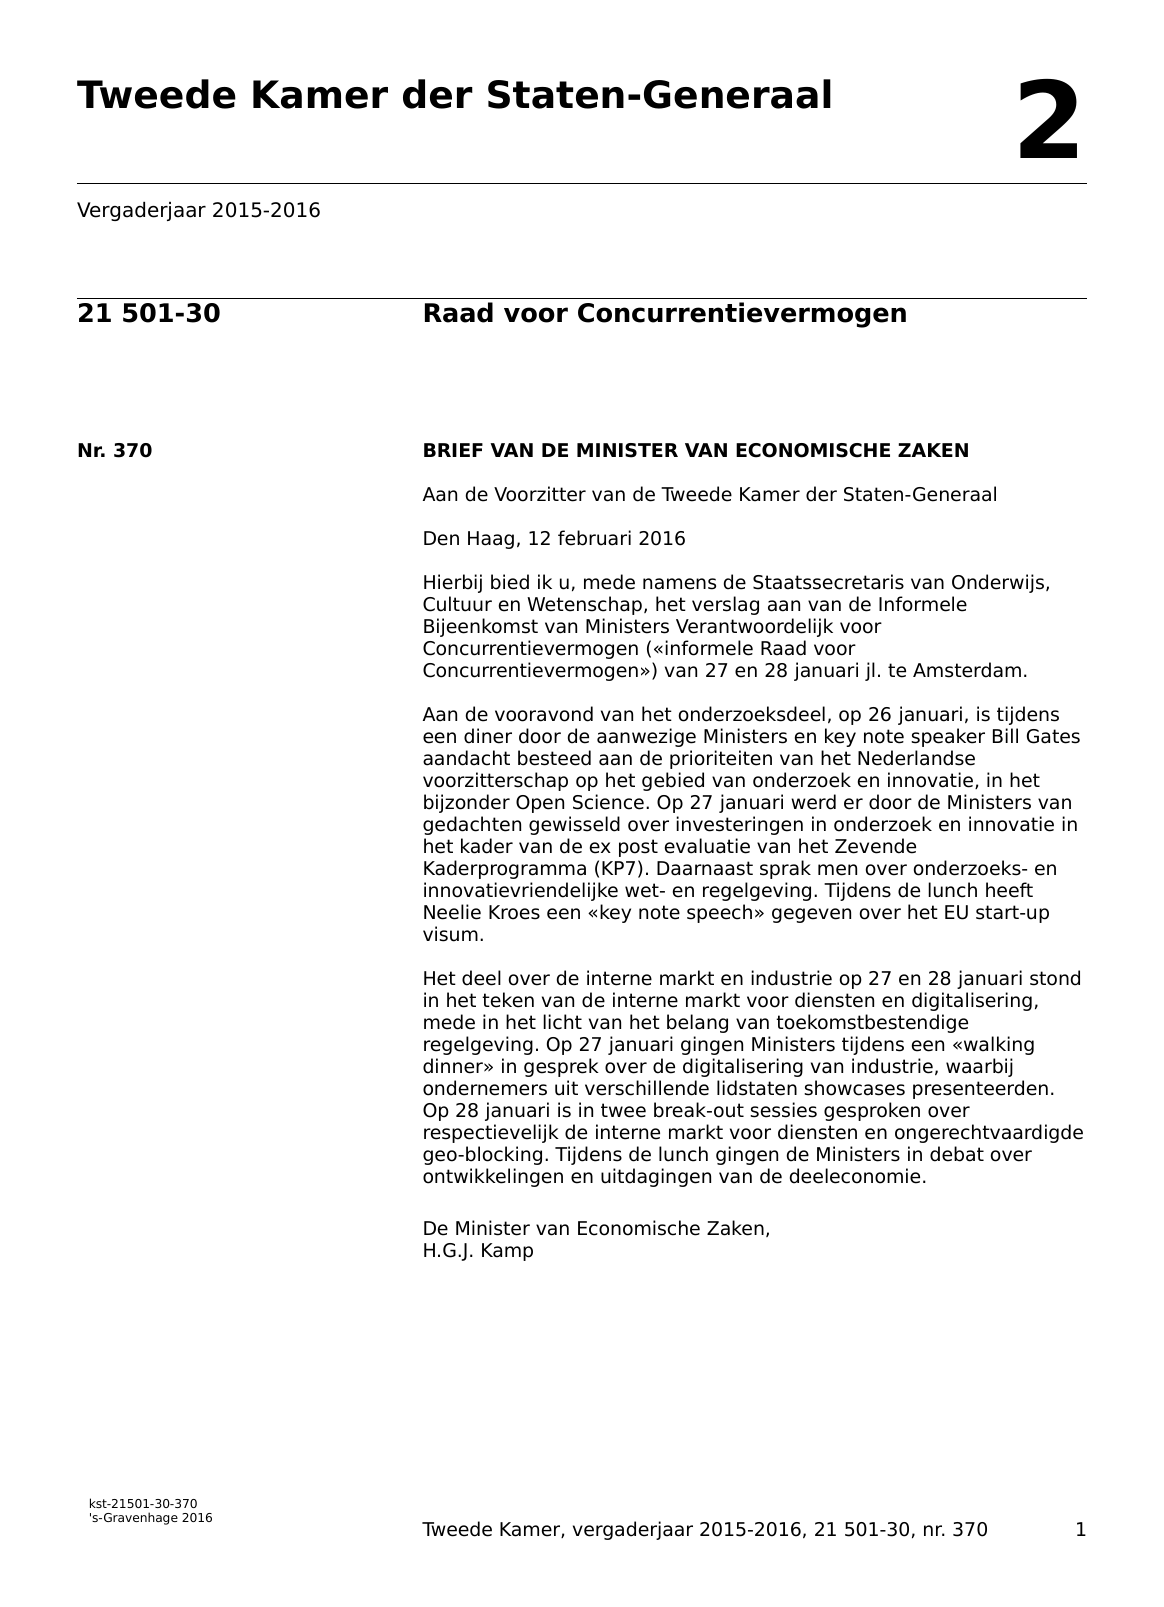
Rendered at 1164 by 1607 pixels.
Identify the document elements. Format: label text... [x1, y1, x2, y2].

subtitle Nr. 370 BRIEF VAN DE MINISTER VAN ECONOMISCHE ZAKEN [77, 440, 1087, 462]
text Hierbij bied ik u, mede namens de Staatssecretaris van Onderwijs, Cultuur en Wetenschap, het verslag aan van de Informele Bijeenkomst van Ministers Verantwoordelijk voor Concurrentievermogen («informele Raad voor Concurrentievermogen») van 27 en 28 januari jl. te Amsterdam. [422, 572, 1087, 682]
text kst-21501-30-370 [88, 1497, 323, 1511]
text De Minister van Economische Zaken, H.G.J. Kamp [422, 1218, 1087, 1262]
text Aan de Voorzitter van de Tweede Kamer der Staten-Generaal [422, 484, 1087, 506]
text 's-Gravenhage 2016 [88, 1511, 323, 1525]
subtitle 21 501-30 Raad voor Concurrentievermogen [77, 299, 1087, 329]
text Het deel over de interne markt en industrie op 27 en 28 januari stond in het teken van de interne markt voor diensten en digitalisering, mede in het licht van het belang van toekomstbestendige regelgeving. Op 27 januari gingen Ministers tijdens een «walking dinner» in gesprek over de digitalisering van industrie, waarbij ondernemers uit verschillende lidstaten showcases presenteerden. Op 28 januari is in twee break-out sessies gesproken over respectievelijk de interne markt voor diensten en ongerechtvaardigde geo-blocking. Tijdens de lunch gingen de Ministers in debat over ontwikkelingen en uitdagingen van de deeleconomie. [422, 968, 1087, 1188]
table_header 2 [886, 59, 1087, 183]
text Aan de vooravond van het onderzoeksdeel, op 26 januari, is tijdens een diner door de aanwezige Ministers en key note speaker Bill Gates aandacht besteed aan de prioriteiten van het Nederlandse voorzitterschap op het gebied van onderzoek en innovatie, in het bijzonder Open Science. Op 27 januari werd er door de Ministers van gedachten gewisseld over investeringen in onderzoek en innovatie in het kader van de ex post evaluatie van het Zevende Kaderprogramma (KP7). Daarnaast sprak men over onderzoeks- en innovatievriendelijke wet- en regelgeving. Tijdens de lunch heeft Neelie Kroes een «key note speech» gegeven over het EU start-up visum. [422, 704, 1087, 946]
table_cell Vergaderjaar 2015-2016 [77, 184, 1087, 298]
table_header Tweede Kamer der Staten-Generaal [77, 59, 886, 183]
text Den Haag, 12 februari 2016 [422, 528, 1087, 550]
